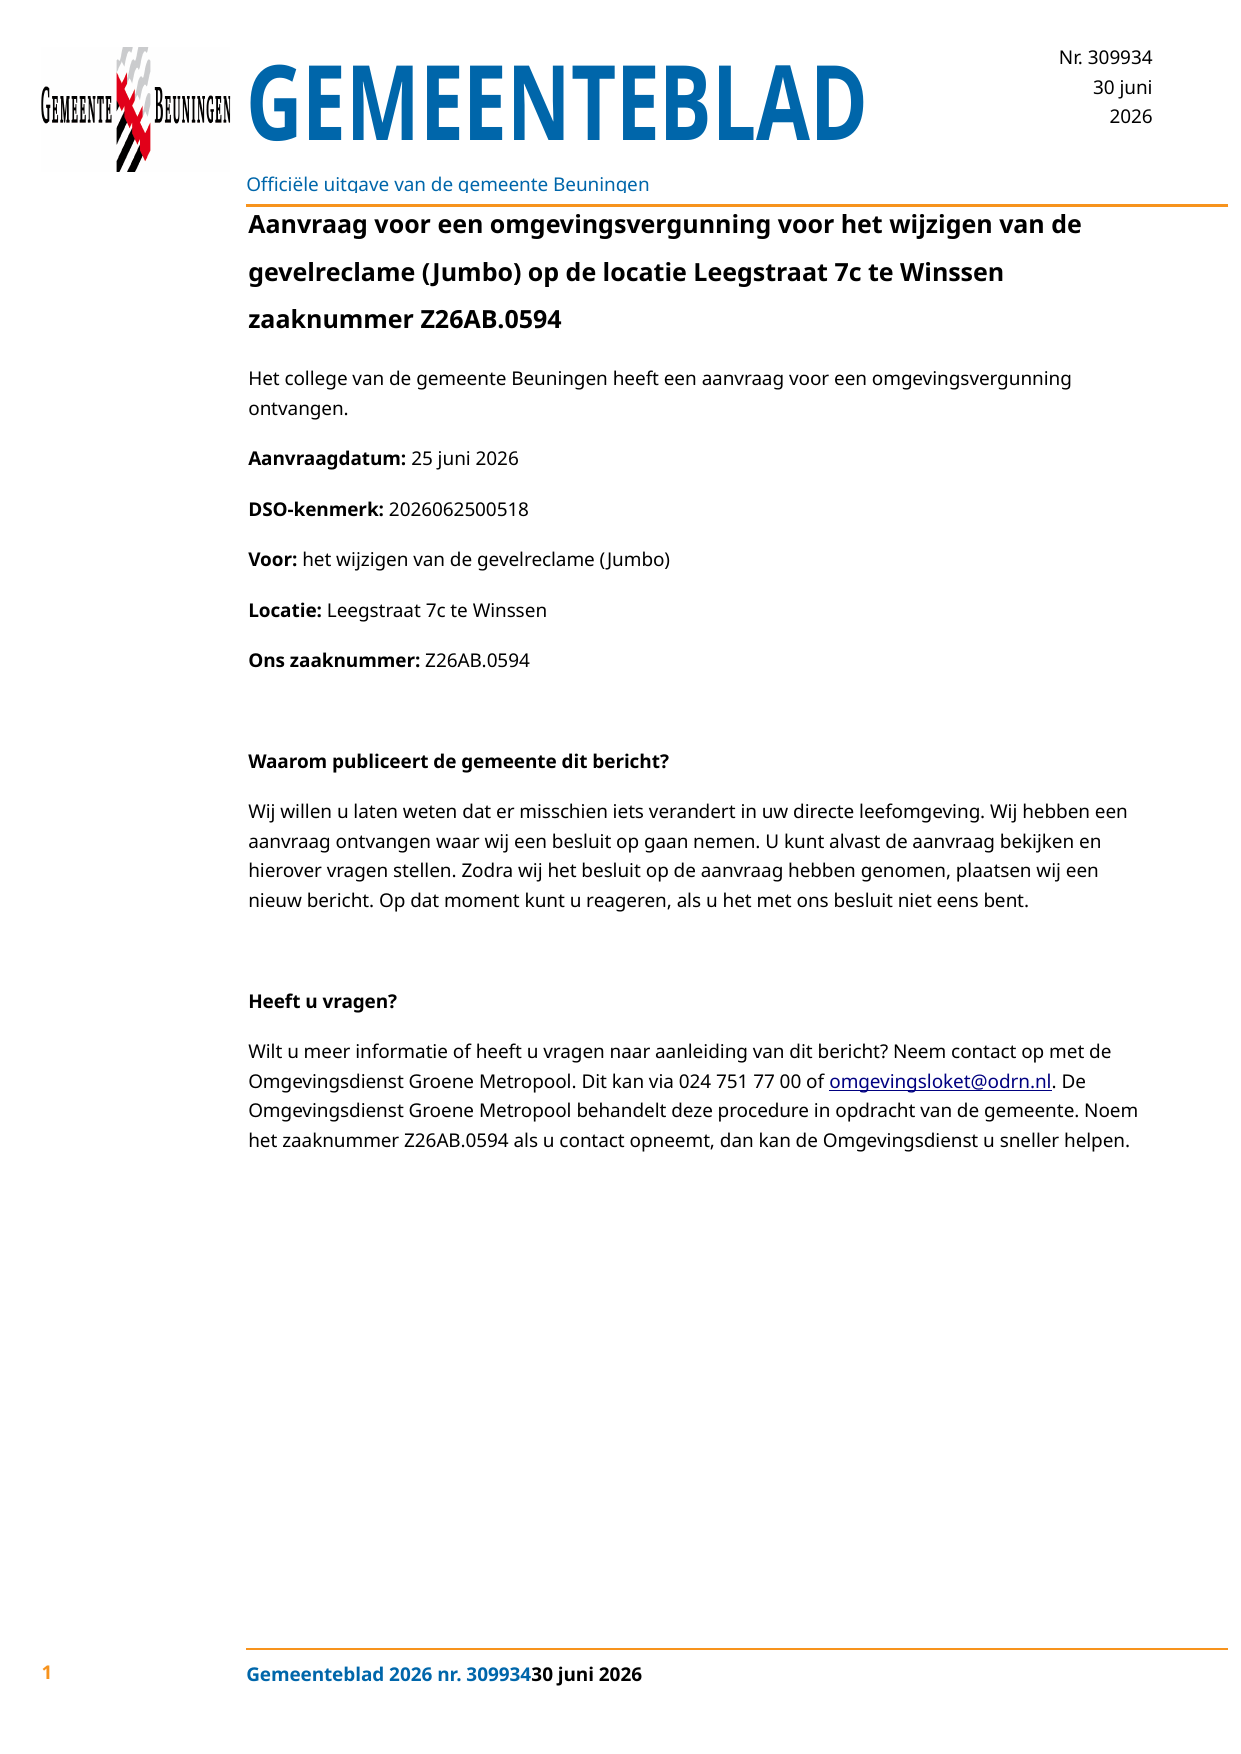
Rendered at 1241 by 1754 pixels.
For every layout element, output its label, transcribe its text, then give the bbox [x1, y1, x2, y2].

text DSO-kenmerk: 2026062500518 [248, 496, 1152, 522]
text Het college van de gemeente Beuningen heeft een aanvraag voor een omgevingsvergunning ontvangen. [248, 366, 1152, 421]
text Heeft u vragen? [248, 988, 1152, 1014]
text Locatie: Leegstraat 7c te Winssen [248, 597, 1152, 622]
text Aanvraag voor een omgevingsvergunning voor het wijzigen van de gevelreclame (Jumbo) op de locatie Leegstraat 7c te Winssen zaaknummer Z26AB.0594 [248, 207, 1152, 336]
text Ons zaaknummer: Z26AB.0594 [248, 647, 1152, 673]
picture [41, 47, 231, 172]
text Wij willen u laten weten dat er misschien iets verandert in uw directe leefomgeving. Wij hebben een aanvraag ontvangen waar wij een besluit op gaan nemen. U kunt alvast de aanvraag bekijken en hierover vragen stellen. Zodra wij het besluit op de aanvraag hebben genomen, plaatsen wij een nieuw bericht. Op dat moment kunt u reageren, als u het met ons besluit niet eens bent. [248, 798, 1152, 913]
text Aanvraagdatum: 25 juni 2026 [248, 446, 1152, 471]
text Voor: het wijzigen van de gevelreclame (Jumbo) [248, 546, 1152, 572]
text Waarom publiceert de gemeente dit bericht? [248, 748, 1152, 774]
text Wilt u meer informatie of heeft u vragen naar aanleiding van dit bericht? Neem contact op met de Omgevingsdienst Groene Metropool. Dit kan via 024 751 77 00 of omgevingsloket@odrn.nl. De Omgevingsdienst Groene Metropool behandelt deze procedure in opdracht van de gemeente. Noem het zaaknummer Z26AB.0594 als u contact opneemt, dan kan de Omgevingsdienst u sneller helpen. [248, 1038, 1152, 1153]
